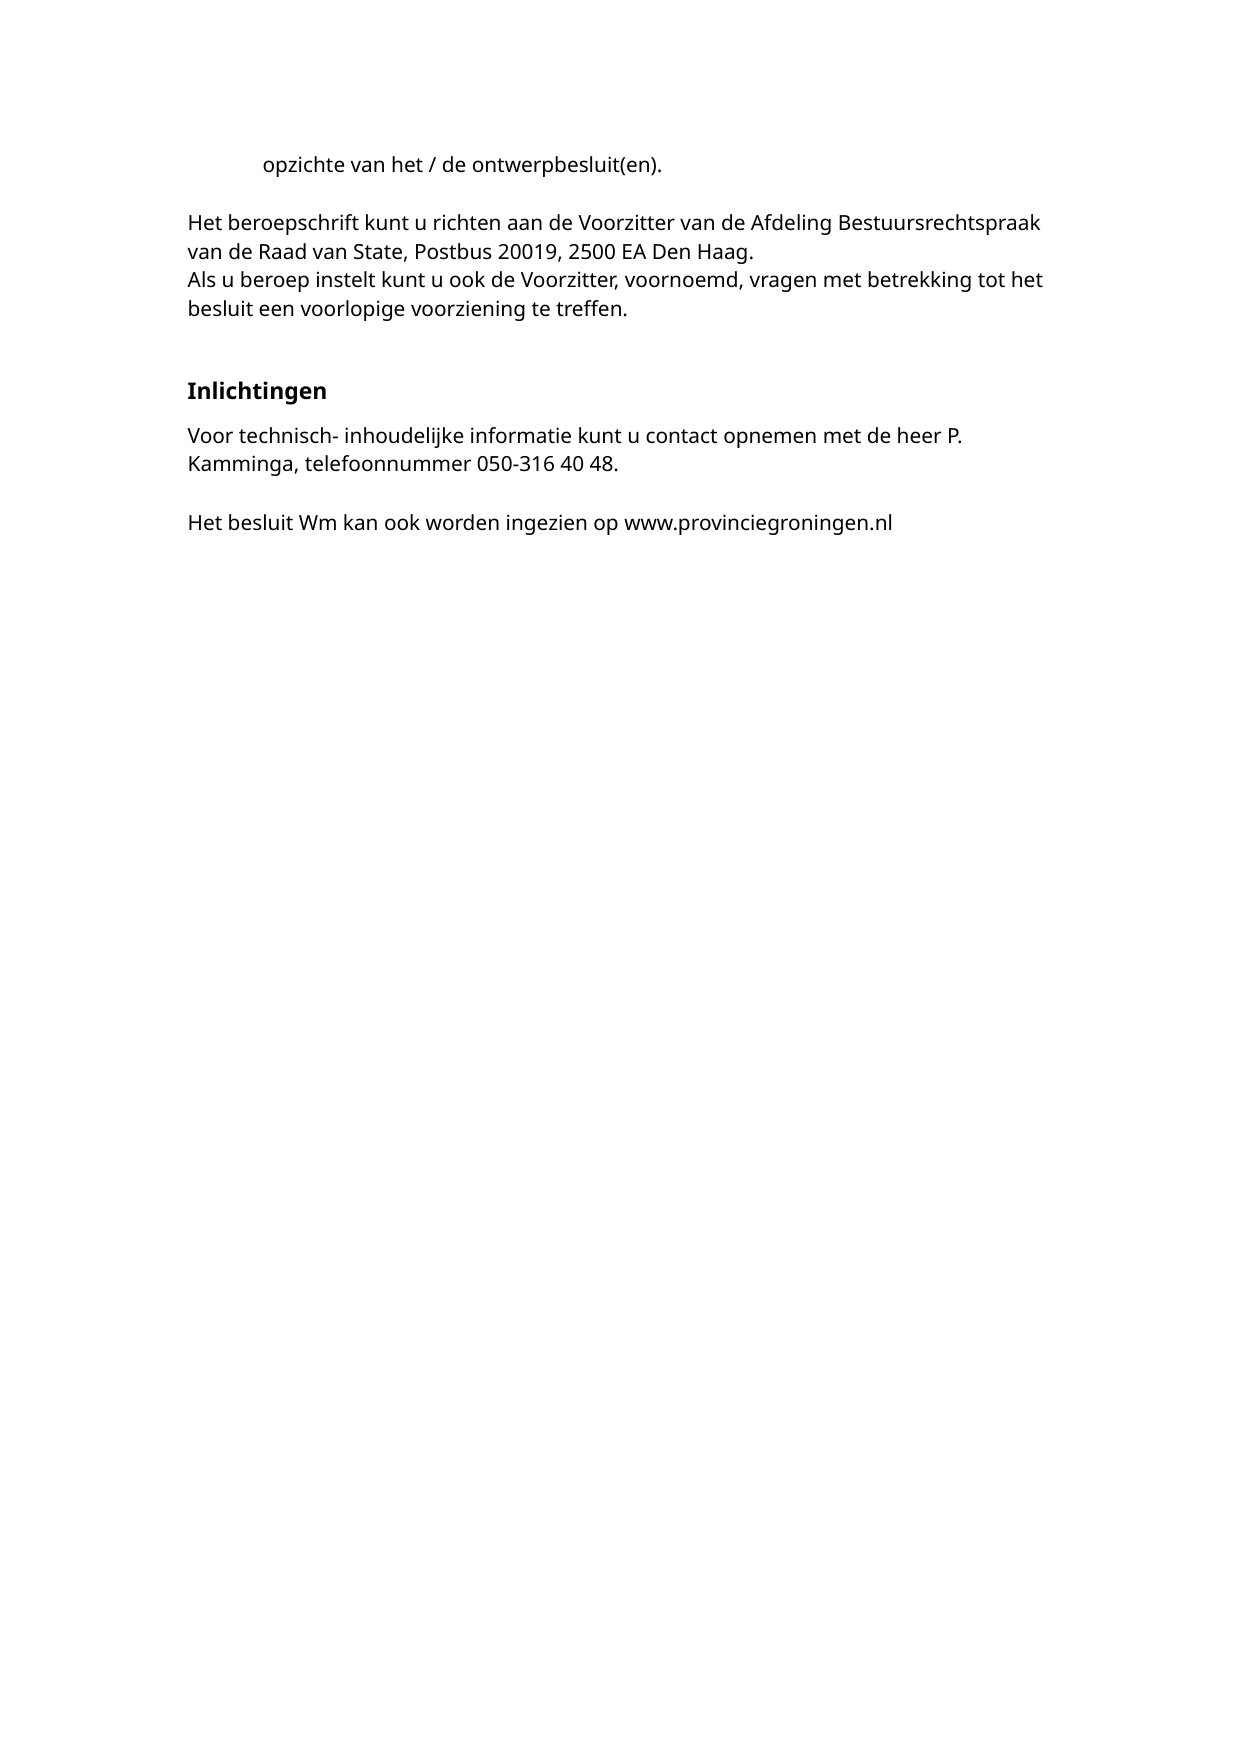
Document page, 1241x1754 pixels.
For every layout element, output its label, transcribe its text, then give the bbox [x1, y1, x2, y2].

list opzichte van het / de ontwerpbesluit(en). [187, 150, 1053, 178]
text Voor technisch- inhoudelijke informatie kunt u contact opnemen met de heer P. Kamminga, telefoonnummer 050-316 40 48. [187, 421, 1053, 478]
text Het besluit Wm kan ook worden ingezien op www.provinciegroningen.nl [187, 508, 1053, 536]
subtitle Inlichtingen [187, 375, 1053, 406]
text Als u beroep instelt kunt u ook de Voorzitter, voornoemd, vragen met betrekking tot het besluit een voorlopige voorziening te treffen. [187, 265, 1053, 322]
text Het beroepschrift kunt u richten aan de Voorzitter van de Afdeling Bestuursrechtspraak van de Raad van State, Postbus 20019, 2500 EA Den Haag. [187, 208, 1053, 265]
